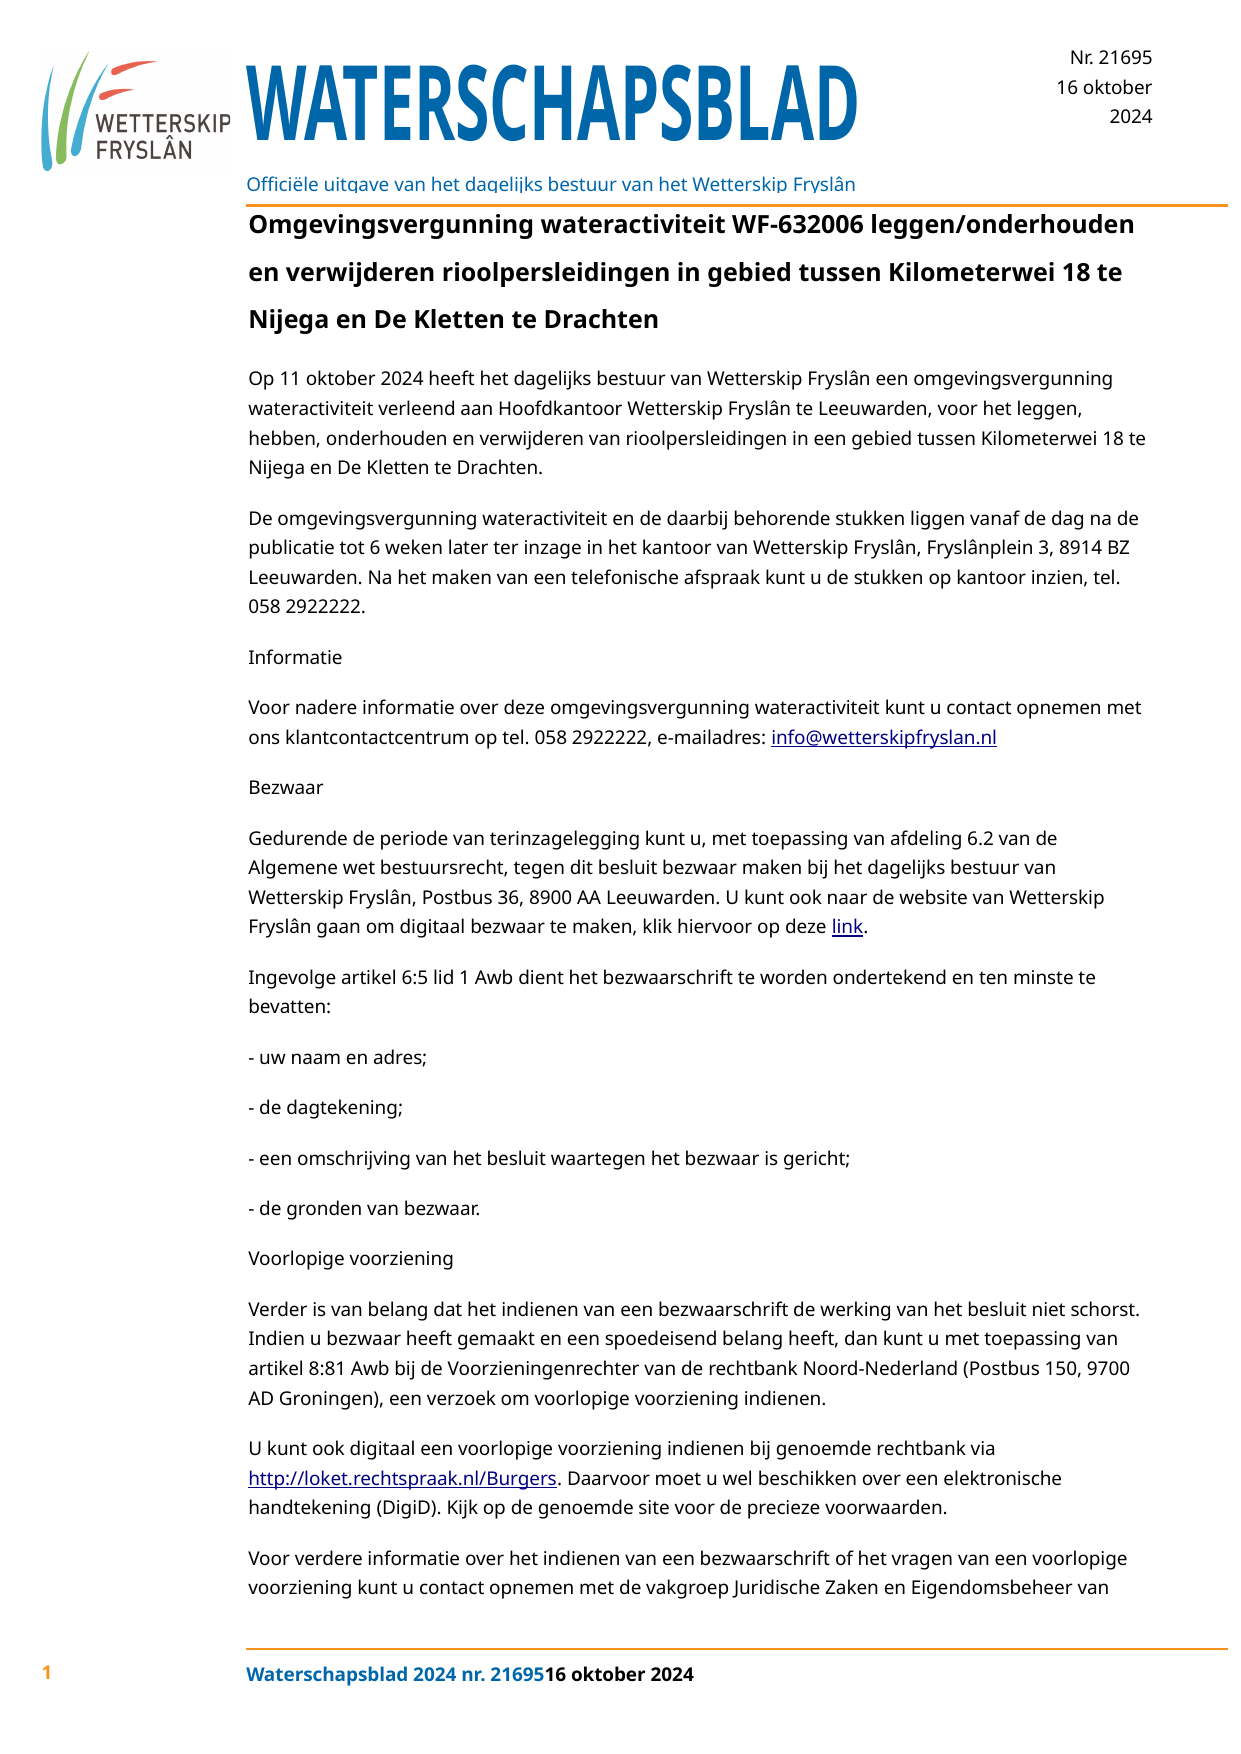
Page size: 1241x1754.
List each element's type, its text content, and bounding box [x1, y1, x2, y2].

picture [41, 47, 231, 172]
text Gedurende de periode van terinzagelegging kunt u, met toepassing van afdeling 6.2 van de Algemene wet bestuursrecht, tegen dit besluit bezwaar maken bij het dagelijks bestuur van Wetterskip Fryslân, Postbus 36, 8900 AA Leeuwarden. U kunt ook naar de website van Wetterskip Fryslân gaan om digitaal bezwaar te maken, klik hiervoor op deze link. [248, 825, 1152, 939]
text Verder is van belang dat het indienen van een bezwaarschrift de werking van het besluit niet schorst. Indien u bezwaar heeft gemaakt en een spoedeisend belang heeft, dan kunt u met toepassing van artikel 8:81 Awb bij de Voorzieningenrechter van de rechtbank Noord-Nederland (Postbus 150, 9700 AD Groningen), een verzoek om voorlopige voorziening indienen. [248, 1296, 1152, 1410]
text Voor nadere informatie over deze omgevingsvergunning wateractiviteit kunt u contact opnemen met ons klantcontactcentrum op tel. 058 2922222, e-mailadres: info@wetterskipfryslan.nl [248, 694, 1152, 749]
text De omgevingsvergunning wateractiviteit en de daarbij behorende stukken liggen vanaf de dag na de publicatie tot 6 weken later ter inzage in het kantoor van Wetterskip Fryslân, Fryslânplein 3, 8914 BZ Leeuwarden. Na het maken van een telefonische afspraak kunt u de stukken op kantoor inzien, tel. 058 2922222. [248, 505, 1152, 619]
text Voorlopige voorziening [248, 1246, 1152, 1271]
text Bezwaar [248, 774, 1152, 800]
text - de dagtekening; [248, 1094, 1152, 1120]
text U kunt ook digitaal een voorlopige voorziening indienen bij genoemde rechtbank via http://loket.rechtspraak.nl/Burgers. Daarvoor moet u wel beschikken over een elektronische handtekening (DigiD). Kijk op de genoemde site voor de precieze voorwaarden. [248, 1435, 1152, 1520]
text - een omschrijving van het besluit waartegen het bezwaar is gericht; [248, 1145, 1152, 1170]
text Informatie [248, 644, 1152, 669]
text Omgevingsvergunning wateractiviteit WF-632006 leggen/onderhouden en verwijderen rioolpersleidingen in gebied tussen Kilometerwei 18 te Nijega en De Kletten te Drachten [248, 207, 1152, 336]
text - de gronden van bezwaar. [248, 1195, 1152, 1221]
text Op 11 oktober 2024 heeft het dagelijks bestuur van Wetterskip Fryslân een omgevingsvergunning wateractiviteit verleend aan Hoofdkantoor Wetterskip Fryslân te Leeuwarden, voor het leggen, hebben, onderhouden en verwijderen van rioolpersleidingen in een gebied tussen Kilometerwei 18 te Nijega en De Kletten te Drachten. [248, 366, 1152, 480]
text Ingevolge artikel 6:5 lid 1 Awb dient het bezwaarschrift te worden ondertekend en ten minste te bevatten: [248, 964, 1152, 1019]
text - uw naam en adres; [248, 1044, 1152, 1069]
text Voor verdere informatie over het indienen van een bezwaarschrift of het vragen van een voorlopige voorziening kunt u contact opnemen met de vakgroep Juridische Zaken en Eigendomsbeheer van [248, 1545, 1152, 1600]
